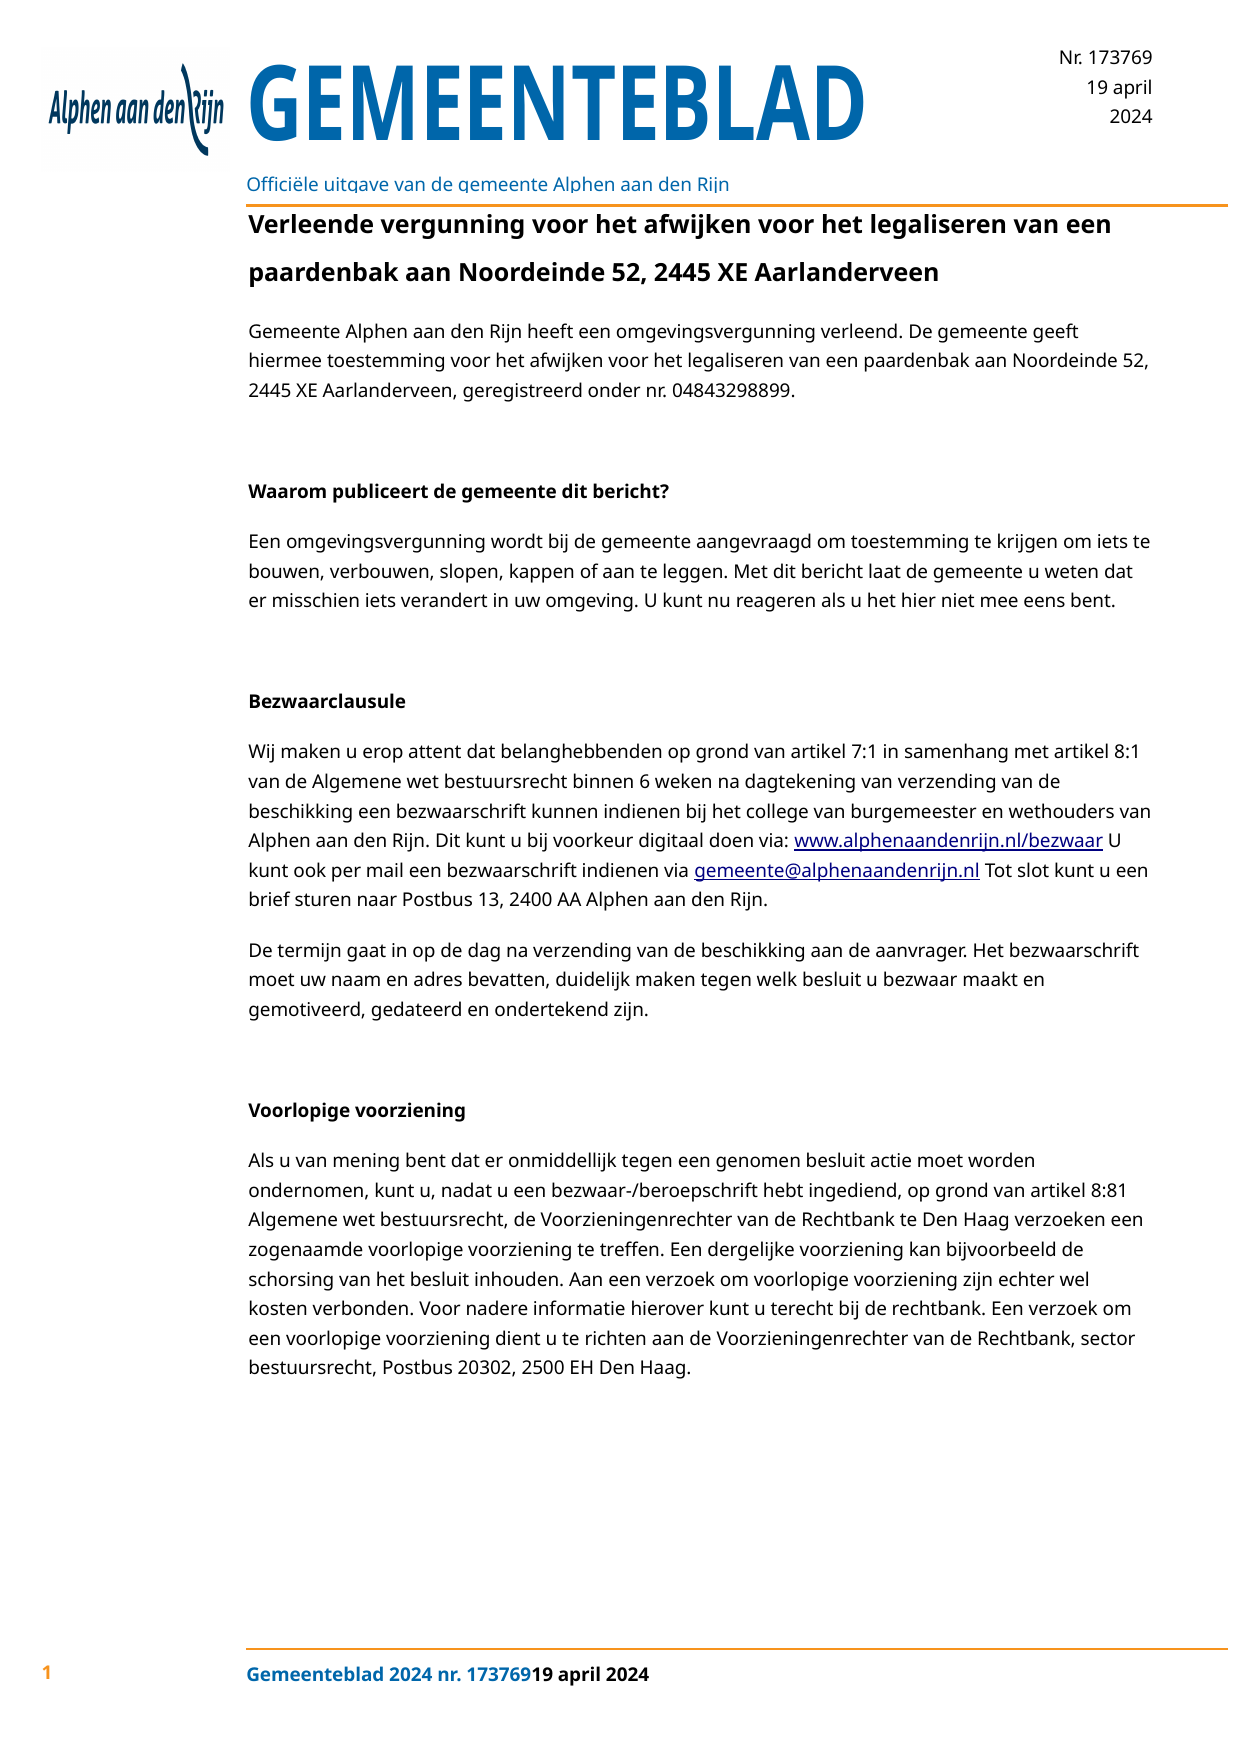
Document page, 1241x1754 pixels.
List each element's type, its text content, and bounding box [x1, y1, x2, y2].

text Als u van mening bent dat er onmiddellijk tegen een genomen besluit actie moet worden ondernomen, kunt u, nadat u een bezwaar-/beroepschrift hebt ingediend, op grond van artikel 8:81 Algemene wet bestuursrecht, de Voorzieningenrechter van de Rechtbank te Den Haag verzoeken een zogenaamde voorlopige voorziening te treffen. Een dergelijke voorziening kan bijvoorbeeld de schorsing van het besluit inhouden. Aan een verzoek om voorlopige voorziening zijn echter wel kosten verbonden. Voor nadere informatie hierover kunt u terecht bij de rechtbank. Een verzoek om een voorlopige voorziening dient u te richten aan de Voorzieningenrechter van de Rechtbank, sector bestuursrecht, Postbus 20302, 2500 EH Den Haag. [248, 1147, 1152, 1380]
text Gemeente Alphen aan den Rijn heeft een omgevingsvergunning verleend. De gemeente geeft hiermee toestemming voor het afwijken voor het legaliseren van een paardenbak aan Noordeinde 52, 2445 XE Aarlanderveen, geregistreerd onder nr. 04843298899. [248, 318, 1152, 403]
text Een omgevingsvergunning wordt bij de gemeente aangevraagd om toestemming te krijgen om iets te bouwen, verbouwen, slopen, kappen of aan te leggen. Met dit bericht laat de gemeente u weten dat er misschien iets verandert in uw omgeving. U kunt nu reageren als u het hier niet mee eens bent. [248, 528, 1152, 613]
text De termijn gaat in op de dag na verzending van de beschikking aan de aanvrager. Het bezwaarschrift moet uw naam en adres bevatten, duidelijk maken tegen welk besluit u bezwaar maakt en gemotiveerd, gedateerd en ondertekend zijn. [248, 937, 1152, 1022]
text Wij maken u erop attent dat belanghebbenden op grond van artikel 7:1 in samenhang met artikel 8:1 van de Algemene wet bestuursrecht binnen 6 weken na dagtekening van verzending van de beschikking een bezwaarschrift kunnen indienen bij het college van burgemeester en wethouders van Alphen aan den Rijn. Dit kunt u bij voorkeur digitaal doen via: www.alphenaandenrijn.nl/bezwaar U kunt ook per mail een bezwaarschrift indienen via gemeente@alphenaandenrijn.nl Tot slot kunt u een brief sturen naar Postbus 13, 2400 AA Alphen aan den Rijn. [248, 739, 1152, 912]
text Verleende vergunning voor het afwijken voor het legaliseren van een paardenbak aan Noordeinde 52, 2445 XE Aarlanderveen [248, 207, 1152, 288]
text Bezwaarclausule [248, 688, 1152, 714]
picture [41, 47, 231, 172]
text Waarom publiceert de gemeente dit bericht? [248, 478, 1152, 504]
text Voorlopige voorziening [248, 1097, 1152, 1123]
